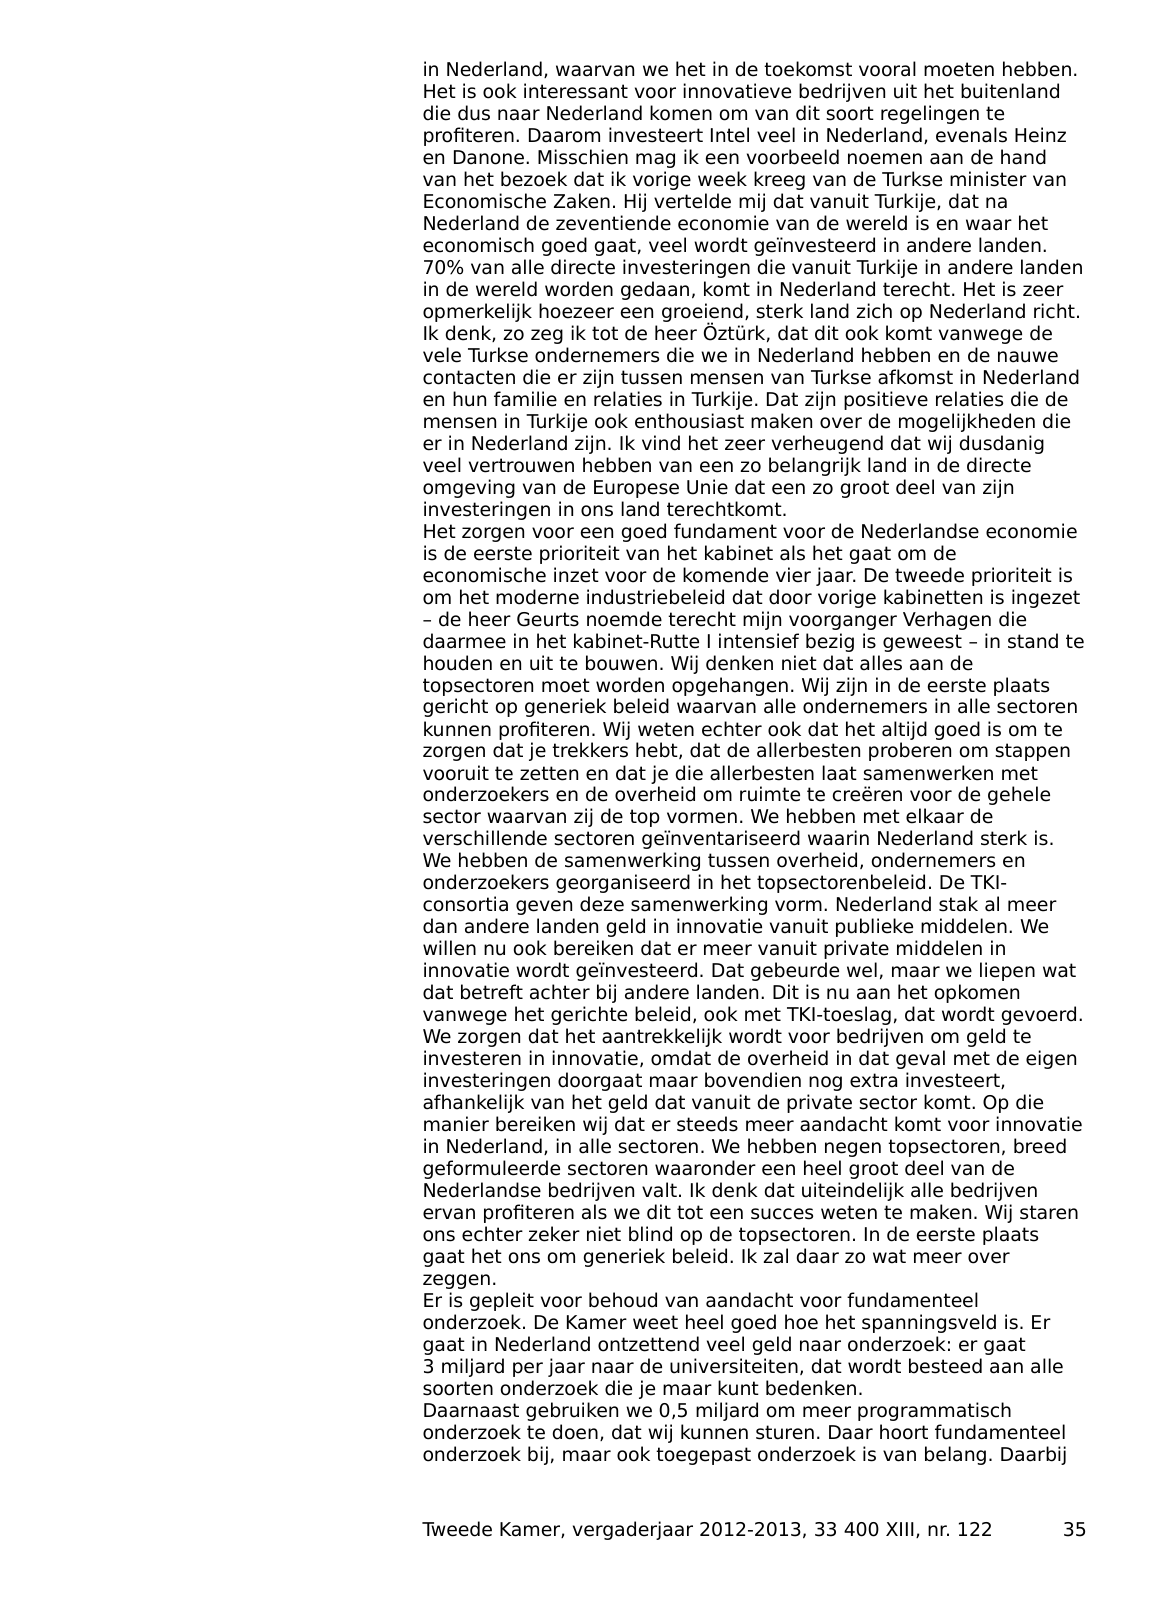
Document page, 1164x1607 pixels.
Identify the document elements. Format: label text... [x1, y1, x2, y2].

text Daarnaast gebruiken we 0,5 miljard om meer programmatisch onderzoek te doen, dat wij kunnen sturen. Daar hoort fundamenteel onderzoek bij, maar ook toegepast onderzoek is van belang. Daarbij [422, 1400, 1087, 1466]
text Het zorgen voor een goed fundament voor de Nederlandse economie is de eerste prioriteit van het kabinet als het gaat om de economische inzet voor de komende vier jaar. De tweede prioriteit is om het moderne industriebeleid dat door vorige kabinetten is ingezet – de heer Geurts noemde terecht mijn voorganger Verhagen die daarmee in het kabinet-Rutte I intensief bezig is geweest – in stand te houden en uit te bouwen. Wij denken niet dat alles aan de topsectoren moet worden opgehangen. Wij zijn in de eerste plaats gericht op generiek beleid waarvan alle ondernemers in alle sectoren kunnen profiteren. Wij weten echter ook dat het altijd goed is om te zorgen dat je trekkers hebt, dat de allerbesten proberen om stappen vooruit te zetten en dat je die allerbesten laat samenwerken met onderzoekers en de overheid om ruimte te creëren voor de gehele sector waarvan zij de top vormen. We hebben met elkaar de verschillende sectoren geïnventariseerd waarin Nederland sterk is. We hebben de samenwerking tussen overheid, ondernemers en onderzoekers georganiseerd in het topsectorenbeleid. De TKI-consortia geven deze samenwerking vorm. Nederland stak al meer dan andere landen geld in innovatie vanuit publieke middelen. We willen nu ook bereiken dat er meer vanuit private middelen in innovatie wordt geïnvesteerd. Dat gebeurde wel, maar we liepen wat dat betreft achter bij andere landen. Dit is nu aan het opkomen vanwege het gerichte beleid, ook met TKI-toeslag, dat wordt gevoerd. We zorgen dat het aantrekkelijk wordt voor bedrijven om geld te investeren in innovatie, omdat de overheid in dat geval met de eigen investeringen doorgaat maar bovendien nog extra investeert, afhankelijk van het geld dat vanuit de private sector komt. Op die manier bereiken wij dat er steeds meer aandacht komt voor innovatie in Nederland, in alle sectoren. We hebben negen topsectoren, breed geformuleerde sectoren waaronder een heel groot deel van de Nederlandse bedrijven valt. Ik denk dat uiteindelijk alle bedrijven ervan profiteren als we dit tot een succes weten te maken. Wij staren ons echter zeker niet blind op de topsectoren. In de eerste plaats gaat het ons om generiek beleid. Ik zal daar zo wat meer over zeggen. [422, 521, 1087, 1290]
text Er is gepleit voor behoud van aandacht voor fundamenteel onderzoek. De Kamer weet heel goed hoe het spanningsveld is. Er gaat in Nederland ontzettend veel geld naar onderzoek: er gaat 3 miljard per jaar naar de universiteiten, dat wordt besteed aan alle soorten onderzoek die je maar kunt bedenken. [422, 1290, 1087, 1400]
text in Nederland, waarvan we het in de toekomst vooral moeten hebben. Het is ook interessant voor innovatieve bedrijven uit het buitenland die dus naar Nederland komen om van dit soort regelingen te profiteren. Daarom investeert Intel veel in Nederland, evenals Heinz en Danone. Misschien mag ik een voorbeeld noemen aan de hand van het bezoek dat ik vorige week kreeg van de Turkse minister van Economische Zaken. Hij vertelde mij dat vanuit Turkije, dat na Nederland de zeventiende economie van de wereld is en waar het economisch goed gaat, veel wordt geïnvesteerd in andere landen. 70% van alle directe investeringen die vanuit Turkije in andere landen in de wereld worden gedaan, komt in Nederland terecht. Het is zeer opmerkelijk hoezeer een groeiend, sterk land zich op Nederland richt. Ik denk, zo zeg ik tot de heer Öztürk, dat dit ook komt vanwege de vele Turkse ondernemers die we in Nederland hebben en de nauwe contacten die er zijn tussen mensen van Turkse afkomst in Nederland en hun familie en relaties in Turkije. Dat zijn positieve relaties die de mensen in Turkije ook enthousiast maken over de mogelijkheden die er in Nederland zijn. Ik vind het zeer verheugend dat wij dusdanig veel vertrouwen hebben van een zo belangrijk land in de directe omgeving van de Europese Unie dat een zo groot deel van zijn investeringen in ons land terechtkomt. [422, 59, 1087, 521]
